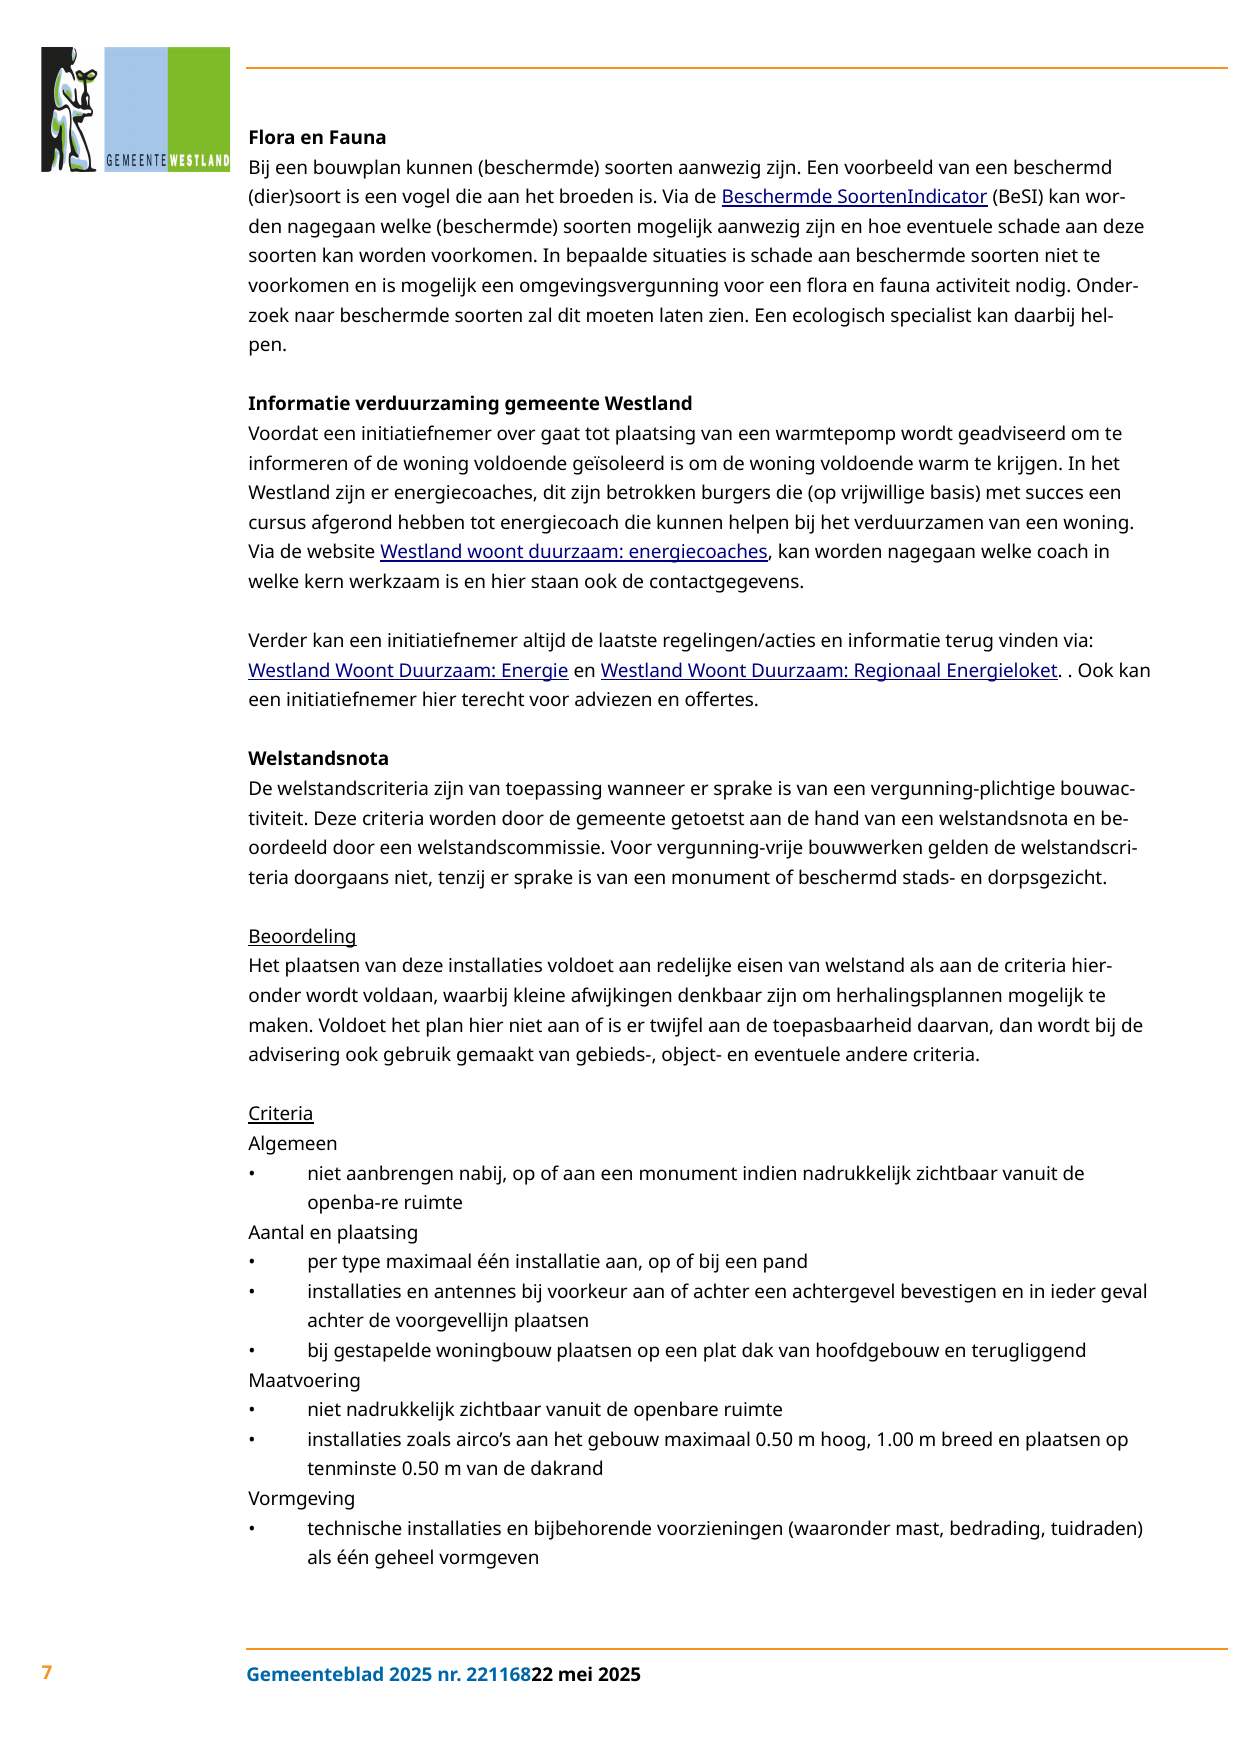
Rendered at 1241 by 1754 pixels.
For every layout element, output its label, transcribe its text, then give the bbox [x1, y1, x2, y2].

text Verder kan een initiatiefnemer altijd de laatste regelingen/acties en informatie terug vinden via: Westland Woont Duurzaam: Energie en Westland Woont Duurzaam: Regionaal Energieloket. . Ook kan een initiatiefnemer hier terecht voor adviezen en offertes. [248, 627, 1152, 712]
list niet nadrukkelijk zichtbaar vanuit de openbare ruimte [248, 1396, 1152, 1422]
list niet aanbrengen nabij, op of aan een monument indien nadrukkelijk zichtbaar vanuit de openba-re ruimte [248, 1160, 1152, 1215]
text Maatvoering [248, 1367, 1152, 1393]
list installaties zoals airco’s aan het gebouw maximaal 0.50 m hoog, 1.00 m breed en plaatsen op tenminste 0.50 m van de dakrand [248, 1426, 1152, 1481]
list technische installaties en bijbehorende voorzieningen (waaronder mast, bedrading, tuidraden) als één geheel vormgeven [248, 1515, 1152, 1570]
text Voordat een initiatiefnemer over gaat tot plaatsing van een warmtepomp wordt geadviseerd om te informeren of de woning voldoende geïsoleerd is om de woning voldoende warm te krijgen. In het Westland zijn er energiecoaches, dit zijn betrokken burgers die (op vrijwillige basis) met succes een cursus afgerond hebben tot energiecoach die kunnen helpen bij het verduurzamen van een woning. Via de website Westland woont duurzaam: energiecoaches, kan worden nagegaan welke coach in welke kern werkzaam is en hier staan ook de contactgegevens. [248, 420, 1152, 594]
list bij gestapelde woningbouw plaatsen op een plat dak van hoofdgebouw en terugliggend [248, 1337, 1152, 1363]
text Het plaatsen van deze installaties voldoet aan redelijke eisen van welstand als aan de criteria hier-onder wordt voldaan, waarbij kleine afwijkingen denkbaar zijn om herhalingsplannen mogelijk te maken. Voldoet het plan hier niet aan of is er twijfel aan de toepasbaarheid daarvan, dan wordt bij de advisering ook gebruik gemaakt van gebieds-, object- en eventuele andere criteria. [248, 953, 1152, 1067]
text Welstandsnota [248, 746, 1152, 771]
text Criteria [248, 1101, 1152, 1126]
picture [41, 47, 231, 172]
text Informatie verduurzaming gemeente Westland [248, 391, 1152, 416]
list installaties en antennes bij voorkeur aan of achter een achtergevel bevestigen en in ieder geval achter de voorgevellijn plaatsen [248, 1278, 1152, 1333]
text Vormgeving [248, 1485, 1152, 1511]
text Bij een bouwplan kunnen (beschermde) soorten aanwezig zijn. Een voorbeeld van een beschermd (dier)soort is een vogel die aan het broeden is. Via de Beschermde SoortenIndicator (BeSI) kan wor-den nagegaan welke (beschermde) soorten mogelijk aanwezig zijn en hoe eventuele schade aan deze soorten kan worden voorkomen. In bepaalde situaties is schade aan beschermde soorten niet te voorkomen en is mogelijk een omgevingsvergunning voor een flora en fauna activiteit nodig. Onder-zoek naar beschermde soorten zal dit moeten laten zien. Een ecologisch specialist kan daarbij hel-pen. [248, 154, 1152, 357]
text Algemeen [248, 1130, 1152, 1156]
list per type maximaal één installatie aan, op of bij een pand [248, 1248, 1152, 1274]
text Flora en Fauna [248, 124, 1152, 150]
text Aantal en plaatsing [248, 1219, 1152, 1245]
text Beoordeling [248, 923, 1152, 949]
text De welstandscriteria zijn van toepassing wanneer er sprake is van een vergunning-plichtige bouwac-tiviteit. Deze criteria worden door de gemeente getoetst aan de hand van een welstandsnota en be-oordeeld door een welstandscommissie. Voor vergunning-vrije bouwwerken gelden de welstandscri-teria doorgaans niet, tenzij er sprake is van een monument of beschermd stads- en dorpsgezicht. [248, 775, 1152, 890]
